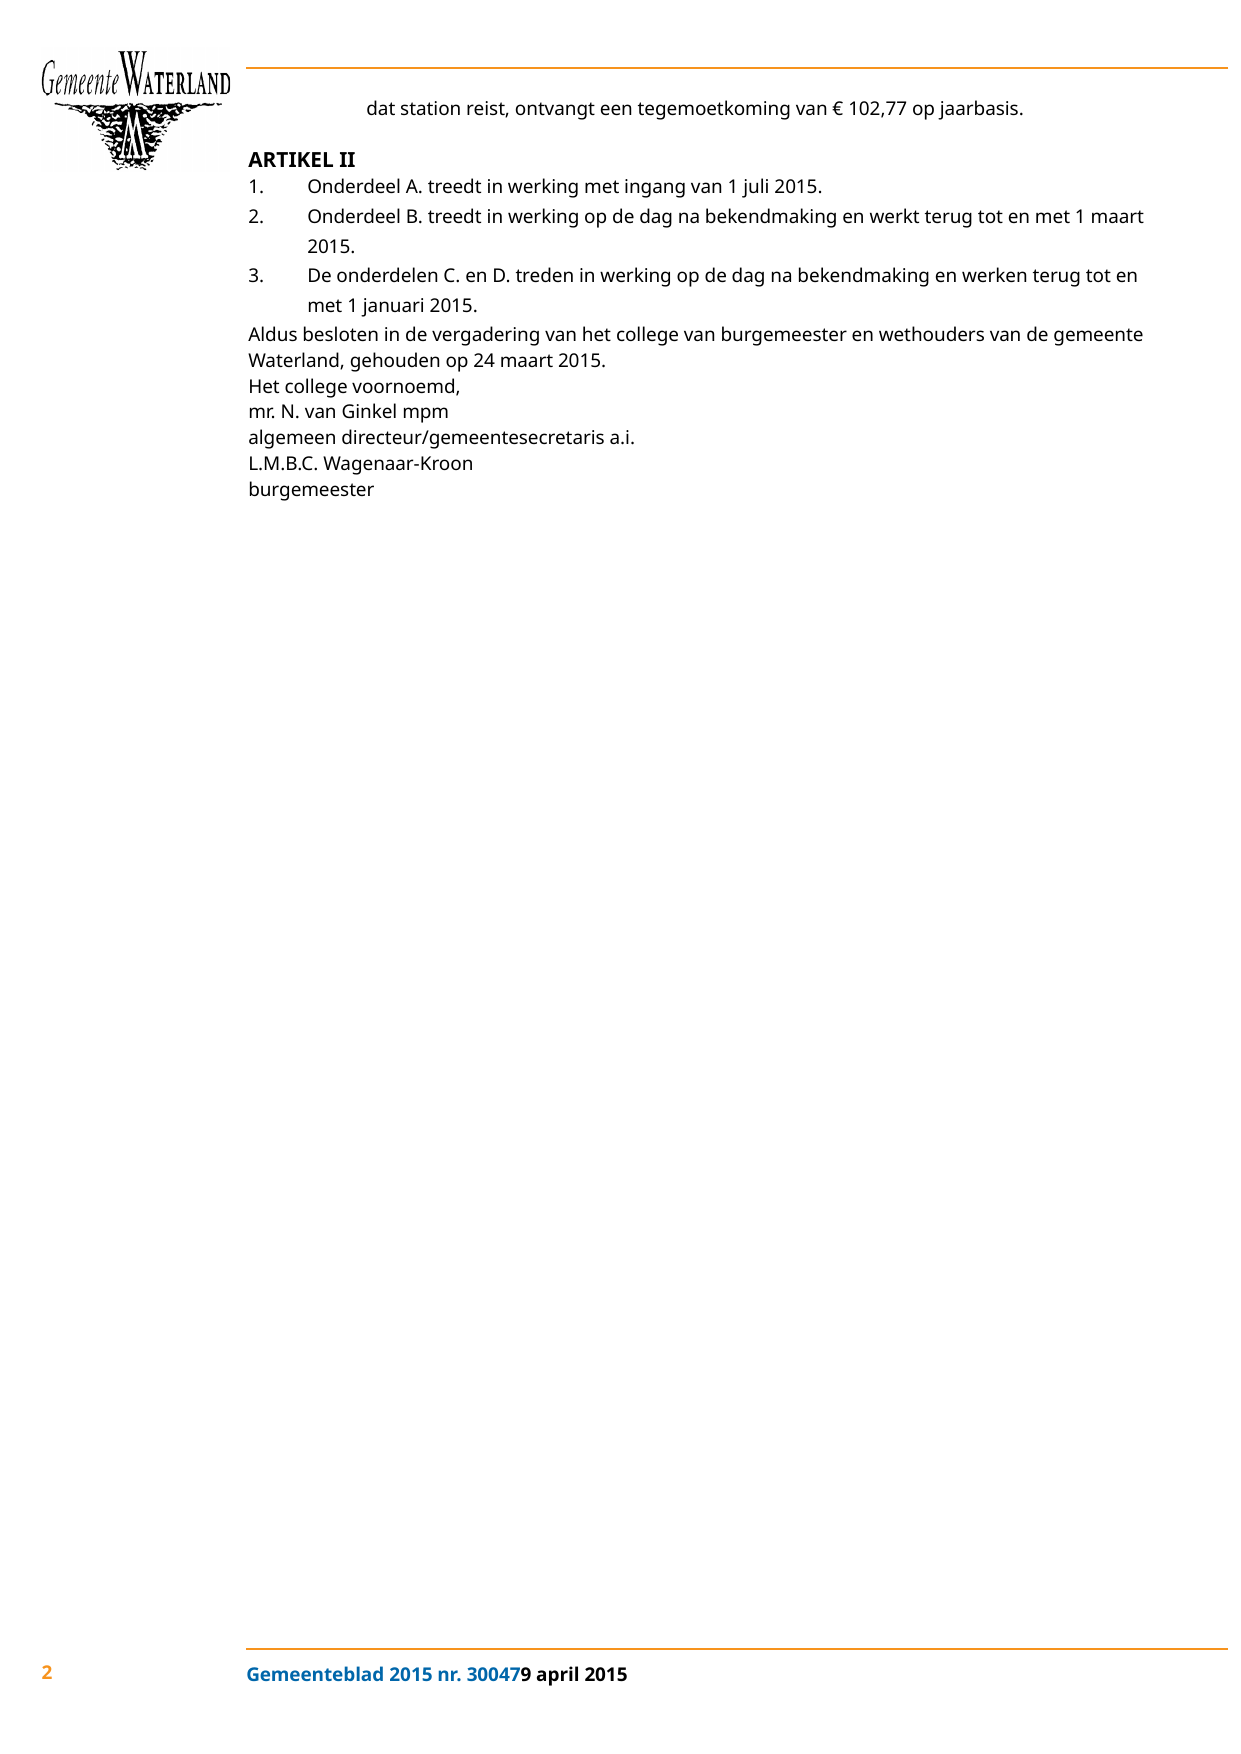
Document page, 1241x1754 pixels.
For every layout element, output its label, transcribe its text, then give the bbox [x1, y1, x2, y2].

text Aldus besloten in de vergadering van het college van burgemeester en wethouders van de gemeente Waterland, gehouden op 24 maart 2015. [248, 322, 1152, 373]
text mr. N. van Ginkel mpm [248, 399, 1152, 424]
list dat station reist, ontvangt een tegemoetkoming van € 102,77 op jaarbasis. [307, 95, 1152, 121]
text burgemeester [248, 476, 1152, 502]
list De onderdelen C. en D. treden in werking op de dag na bekendmaking en werken terug tot en met 1 januari 2015. [248, 262, 1152, 318]
list Onderdeel B. treedt in werking op de dag na bekendmaking en werkt terug tot en met 1 maart 2015. [248, 203, 1152, 258]
list Onderdeel A. treedt in werking met ingang van 1 juli 2015. [248, 174, 1152, 199]
text ARTIKEL II [248, 145, 1152, 174]
text L.M.B.C. Wagenaar-Kroon [248, 450, 1152, 476]
picture [41, 47, 231, 172]
text algemeen directeur/gemeentesecretaris a.i. [248, 424, 1152, 450]
text Het college voornoemd, [248, 373, 1152, 399]
